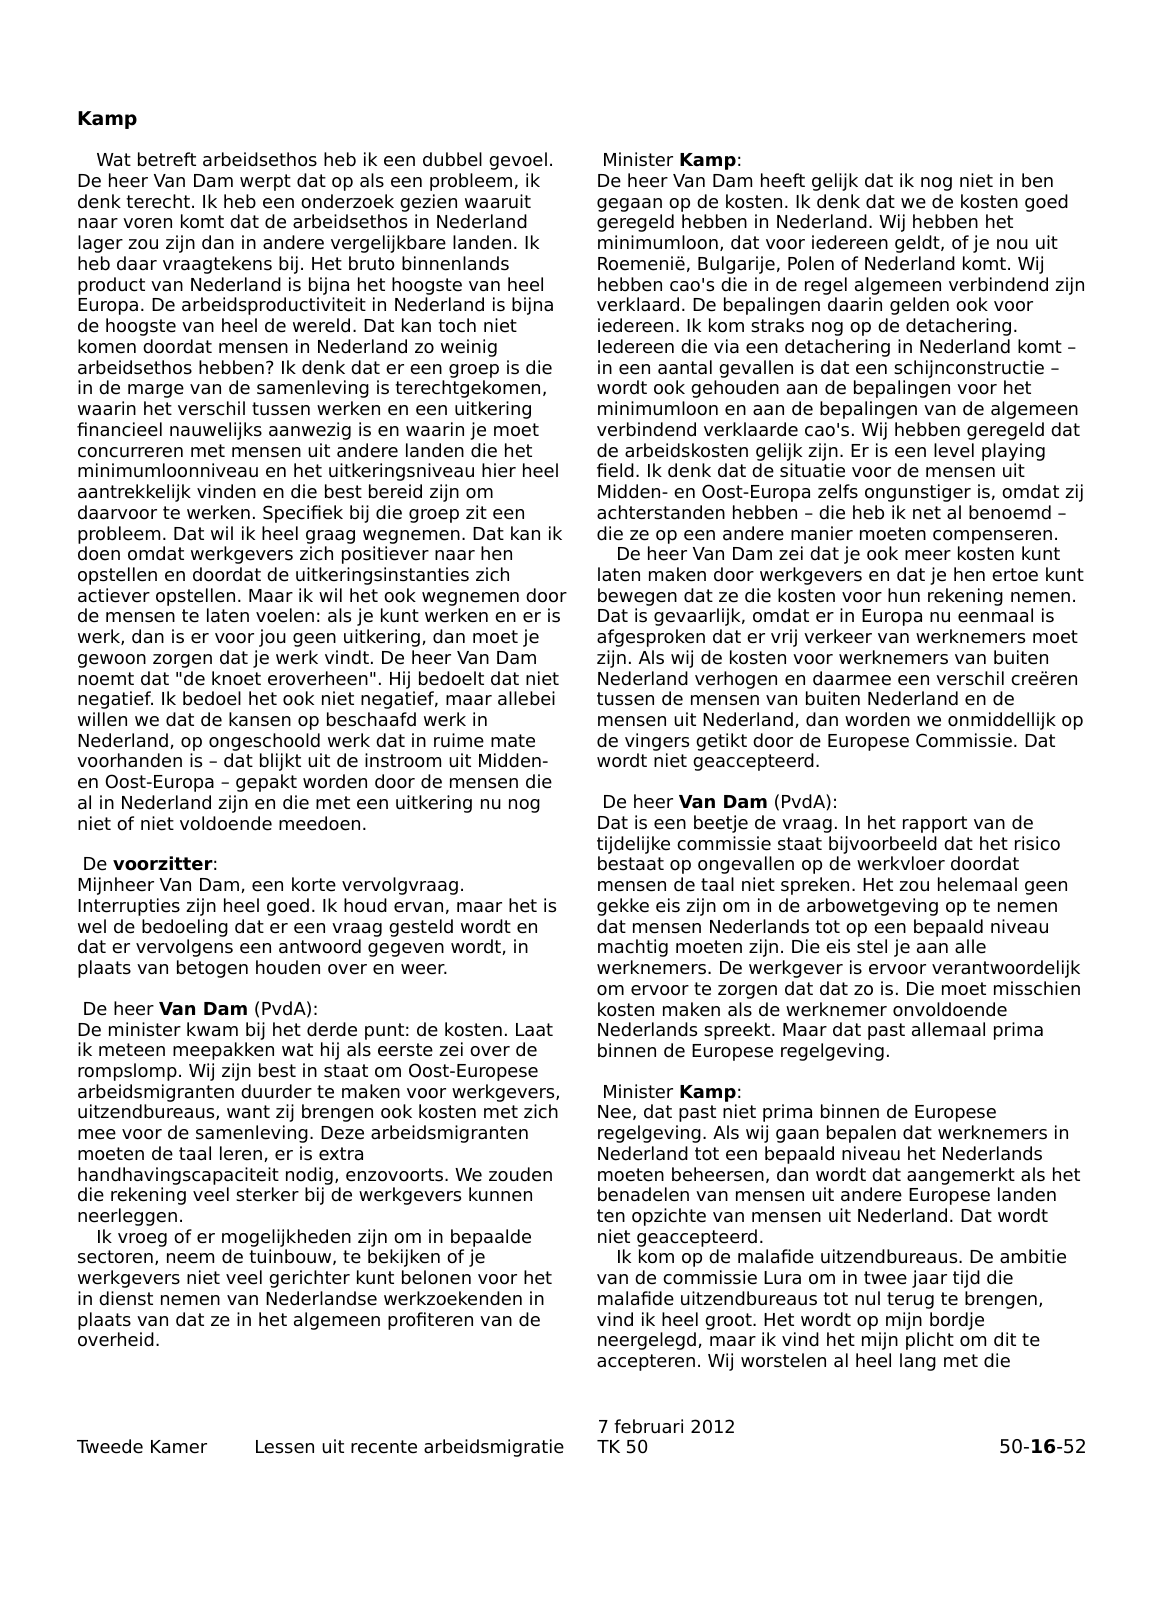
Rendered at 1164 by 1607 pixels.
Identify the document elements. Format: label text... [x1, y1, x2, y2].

text Minister Kamp: [596, 150, 1087, 171]
text Mijnheer Van Dam, een korte vervolgvraag. Interrupties zijn heel goed. Ik houd ervan, maar het is wel de bedoeling dat er een vraag gesteld wordt en dat er vervolgens een antwoord gegeven wordt, in plaats van betogen houden over en weer. [77, 875, 567, 979]
text Nee, dat past niet prima binnen de Europese regelgeving. Als wij gaan bepalen dat werknemers in Nederland tot een bepaald niveau het Nederlands moeten beheersen, dan wordt dat aangemerkt als het benadelen van mensen uit andere Europese landen ten opzichte van mensen uit Nederland. Dat wordt niet geaccepteerd. [596, 1102, 1087, 1247]
text De minister kwam bij het derde punt: de kosten. Laat ik meteen meepakken wat hij als eerste zei over de rompslomp. Wij zijn best in staat om Oost-Europese arbeidsmigranten duurder te maken voor werkgevers, uitzendbureaus, want zij brengen ook kosten met zich mee voor de samenleving. Deze arbeidsmigranten moeten de taal leren, er is extra handhavingscapaciteit nodig, enzovoorts. We zouden die rekening veel sterker bij de werkgevers kunnen neerleggen. [77, 1019, 567, 1227]
text Dat is een beetje de vraag. In het rapport van de tijdelijke commissie staat bijvoorbeeld dat het risico bestaat op ongevallen op de werkvloer doordat mensen de taal niet spreken. Het zou helemaal geen gekke eis zijn om in de arbowetgeving op te nemen dat mensen Nederlands tot op een bepaald niveau machtig moeten zijn. Die eis stel je aan alle werknemers. De werkgever is ervoor verantwoordelijk om ervoor te zorgen dat dat zo is. Die moet misschien kosten maken als de werknemer onvoldoende Nederlands spreekt. Maar dat past allemaal prima binnen de Europese regelgeving. [596, 813, 1087, 1062]
text Ik kom op de malafide uitzendbureaus. De ambitie van de commissie Lura om in twee jaar tijd die malafide uitzendbureaus tot nul terug te brengen, vind ik heel groot. Het wordt op mijn bordje neergelegd, maar ik vind het mijn plicht om dit te accepteren. Wij worstelen al heel lang met die [596, 1247, 1087, 1372]
text Minister Kamp: [596, 1082, 1087, 1102]
text De heer Van Dam (PvdA): [77, 999, 567, 1019]
text De heer Van Dam zei dat je ook meer kosten kunt laten maken door werkgevers en dat je hen ertoe kunt bewegen dat ze die kosten voor hun rekening nemen. Dat is gevaarlijk, omdat er in Europa nu eenmaal is afgesproken dat er vrij verkeer van werknemers moet zijn. Als wij de kosten voor werknemers van buiten Nederland verhogen en daarmee een verschil creëren tussen de mensen van buiten Nederland en de mensen uit Nederland, dan worden we onmiddellijk op de vingers getikt door de Europese Commissie. Dat wordt niet geaccepteerd. [596, 544, 1087, 772]
text Ik vroeg of er mogelijkheden zijn om in bepaalde sectoren, neem de tuinbouw, te bekijken of je werkgevers niet veel gerichter kunt belonen voor het in dienst nemen van Nederlandse werkzoekenden in plaats van dat ze in het algemeen profiteren van de overheid. [77, 1227, 567, 1351]
text De heer Van Dam (PvdA): [596, 792, 1087, 813]
text Wat betreft arbeidsethos heb ik een dubbel gevoel. De heer Van Dam werpt dat op als een probleem, ik denk terecht. Ik heb een onderzoek gezien waaruit naar voren komt dat de arbeidsethos in Nederland lager zou zijn dan in andere vergelijkbare landen. Ik heb daar vraagtekens bij. Het bruto binnenlands product van Nederland is bijna het hoogste van heel Europa. De arbeidsproductiviteit in Nederland is bijna de hoogste van heel de wereld. Dat kan toch niet komen doordat mensen in Nederland zo weinig arbeidsethos hebben? Ik denk dat er een groep is die in de marge van de samenleving is terechtgekomen, waarin het verschil tussen werken en een uitkering financieel nauwelijks aanwezig is en waarin je moet concurreren met mensen uit andere landen die het minimumloonniveau en het uitkeringsniveau hier heel aantrekkelijk vinden en die best bereid zijn om daarvoor te werken. Specifiek bij die groep zit een probleem. Dat wil ik heel graag wegnemen. Dat kan ik doen omdat werkgevers zich positiever naar hen opstellen en doordat de uitkeringsinstanties zich actiever opstellen. Maar ik wil het ook wegnemen door de mensen te laten voelen: als je kunt werken en er is werk, dan is er voor jou geen uitkering, dan moet je gewoon zorgen dat je werk vindt. De heer Van Dam noemt dat "de knoet eroverheen". Hij bedoelt dat niet negatief. Ik bedoel het ook niet negatief, maar allebei willen we dat de kansen op beschaafd werk in Nederland, op ongeschoold werk dat in ruime mate voorhanden is – dat blijkt uit de instroom uit Midden- en Oost-Europa – gepakt worden door de mensen die al in Nederland zijn en die met een uitkering nu nog niet of niet voldoende meedoen. [77, 150, 567, 834]
text De heer Van Dam heeft gelijk dat ik nog niet in ben gegaan op de kosten. Ik denk dat we de kosten goed geregeld hebben in Nederland. Wij hebben het minimumloon, dat voor iedereen geldt, of je nou uit Roemenië, Bulgarije, Polen of Nederland komt. Wij hebben cao's die in de regel algemeen verbindend zijn verklaard. De bepalingen daarin gelden ook voor iedereen. Ik kom straks nog op de detachering. Iedereen die via een detachering in Nederland komt – in een aantal gevallen is dat een schijnconstructie – wordt ook gehouden aan de bepalingen voor het minimumloon en aan de bepalingen van de algemeen verbindend verklaarde cao's. Wij hebben geregeld dat de arbeidskosten gelijk zijn. Er is een level playing field. Ik denk dat de situatie voor de mensen uit Midden- en Oost-Europa zelfs ongunstiger is, omdat zij achterstanden hebben – die heb ik net al benoemd – die ze op een andere manier moeten compenseren. [596, 171, 1087, 544]
text De voorzitter: [77, 854, 567, 875]
